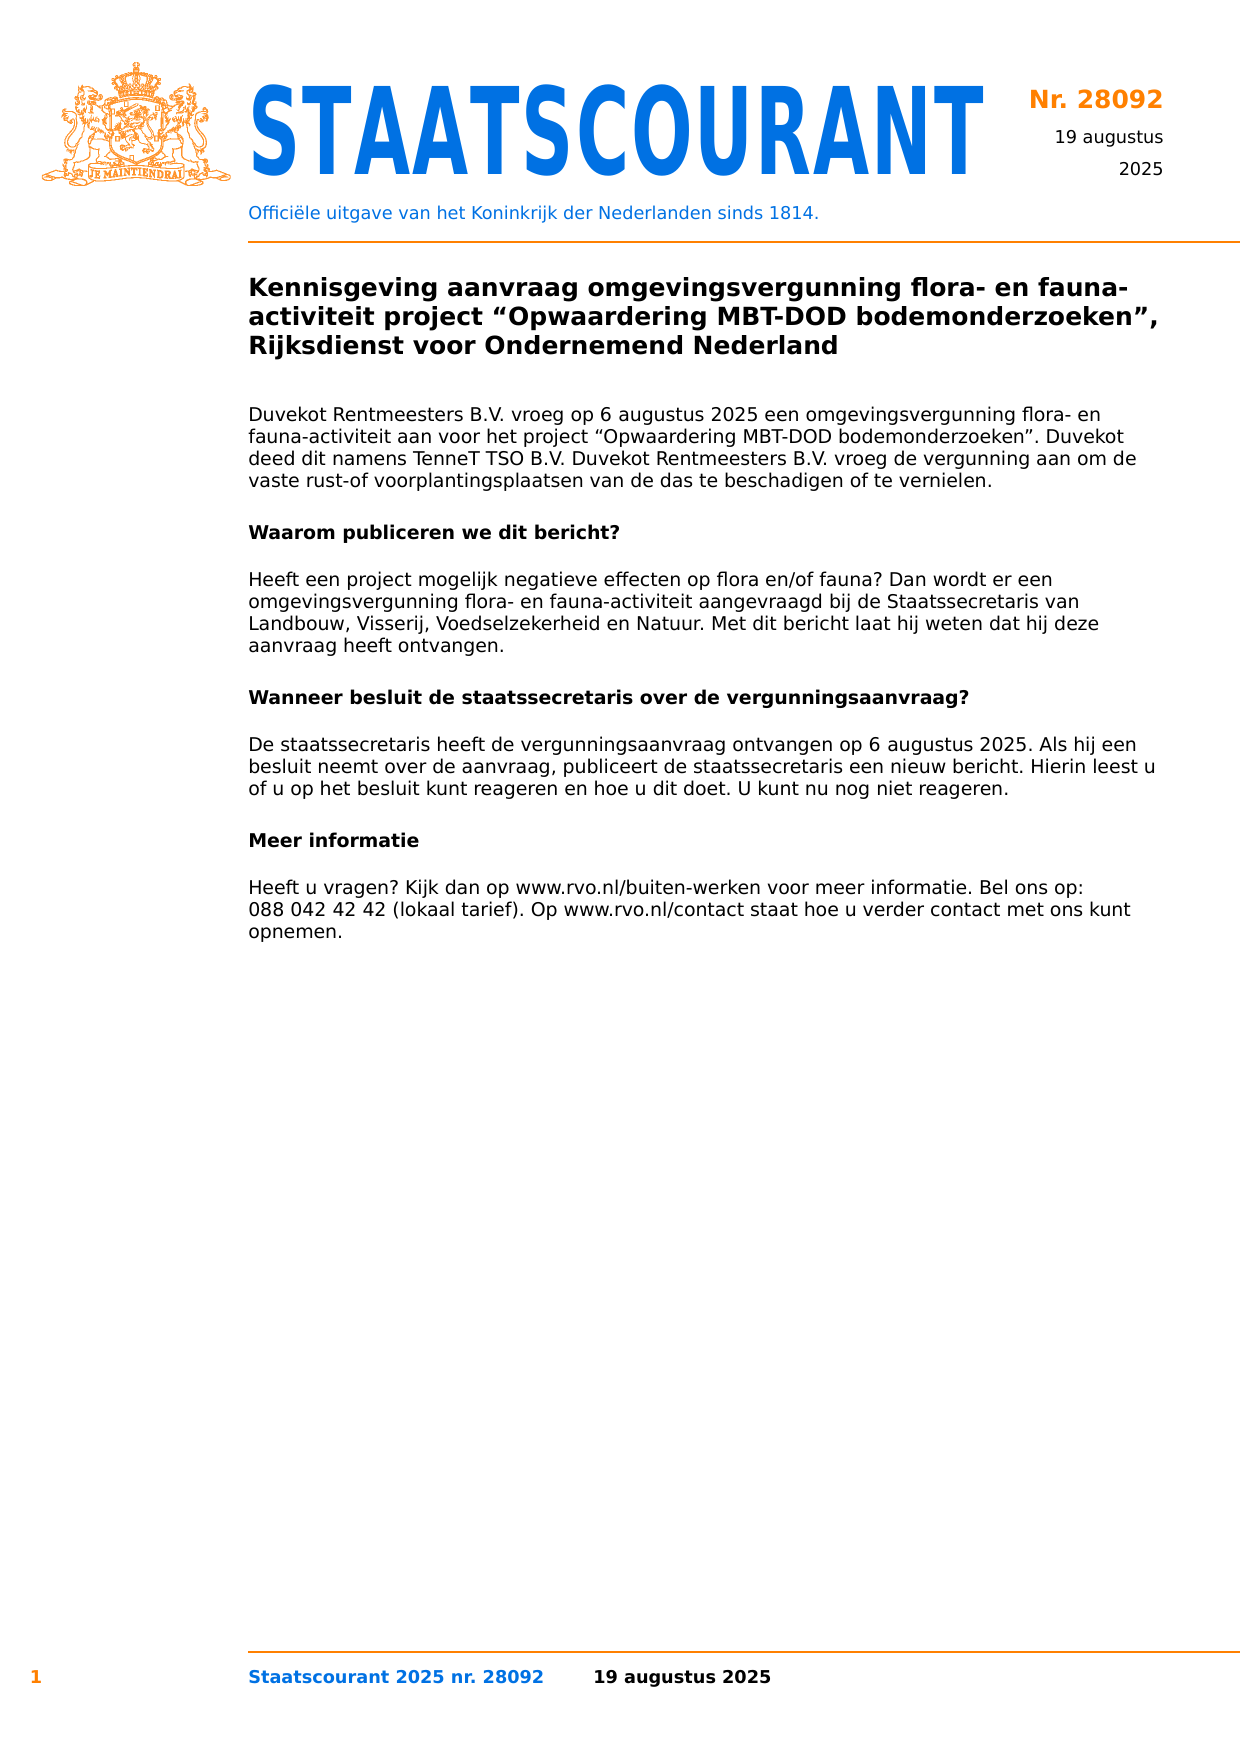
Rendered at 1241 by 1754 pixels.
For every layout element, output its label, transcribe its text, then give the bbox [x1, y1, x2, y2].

table_header [25, 62, 248, 241]
table_header STAATSCOURANT [248, 62, 998, 203]
text Heeft een project mogelijk negatieve effecten op flora en/of fauna? Dan wordt er een omgevingsvergunning flora- en fauna-activiteit aangevraagd bij de Staatssecretaris van Landbouw, Visserij, Voedselzekerheid en Natuur. Met dit bericht laat hij weten dat hij deze aanvraag heeft ontvangen. [248, 569, 1163, 657]
table_cell 2025 [998, 153, 1240, 203]
table_header Nr. 28092 [998, 62, 1240, 121]
text Duvekot Rentmeesters B.V. vroeg op 6 augustus 2025 een omgevingsvergunning flora- en fauna-activiteit aan voor het project “Opwaardering MBT-DOD bodemonderzoeken”. Duvekot deed dit namens TenneT TSO B.V. Duvekot Rentmeesters B.V. vroeg de vergunning aan om de vaste rust-of voorplantingsplaatsen van de das te beschadigen of te vernielen. [248, 404, 1163, 492]
picture [41, 62, 231, 186]
subtitle Waarom publiceren we dit bericht? [248, 522, 1163, 544]
text Heeft u vragen? Kijk dan op www.rvo.nl/buiten-werken voor meer informatie. Bel ons op: 088 042 42 42 (lokaal tarief). Op www.rvo.nl/contact staat hoe u verder contact met ons kunt opnemen. [248, 877, 1163, 943]
subtitle Kennisgeving aanvraag omgevingsvergunning flora- en fauna-activiteit project “Opwaardering MBT-DOD bodemonderzoeken”, Rijksdienst voor Ondernemend Nederland [248, 273, 1163, 361]
table_cell 19 augustus [998, 121, 1240, 153]
text De staatssecretaris heeft de vergunningsaanvraag ontvangen op 6 augustus 2025. Als hij een besluit neemt over de aanvraag, publiceert de staatssecretaris een nieuw bericht. Hierin leest u of u op het besluit kunt reageren en hoe u dit doet. U kunt nu nog niet reageren. [248, 734, 1163, 800]
subtitle Wanneer besluit de staatssecretaris over de vergunningsaanvraag? [248, 687, 1163, 709]
table_cell Officiële uitgave van het Koninkrijk der Nederlanden sinds 1814. [248, 203, 1240, 241]
subtitle Meer informatie [248, 830, 1163, 852]
